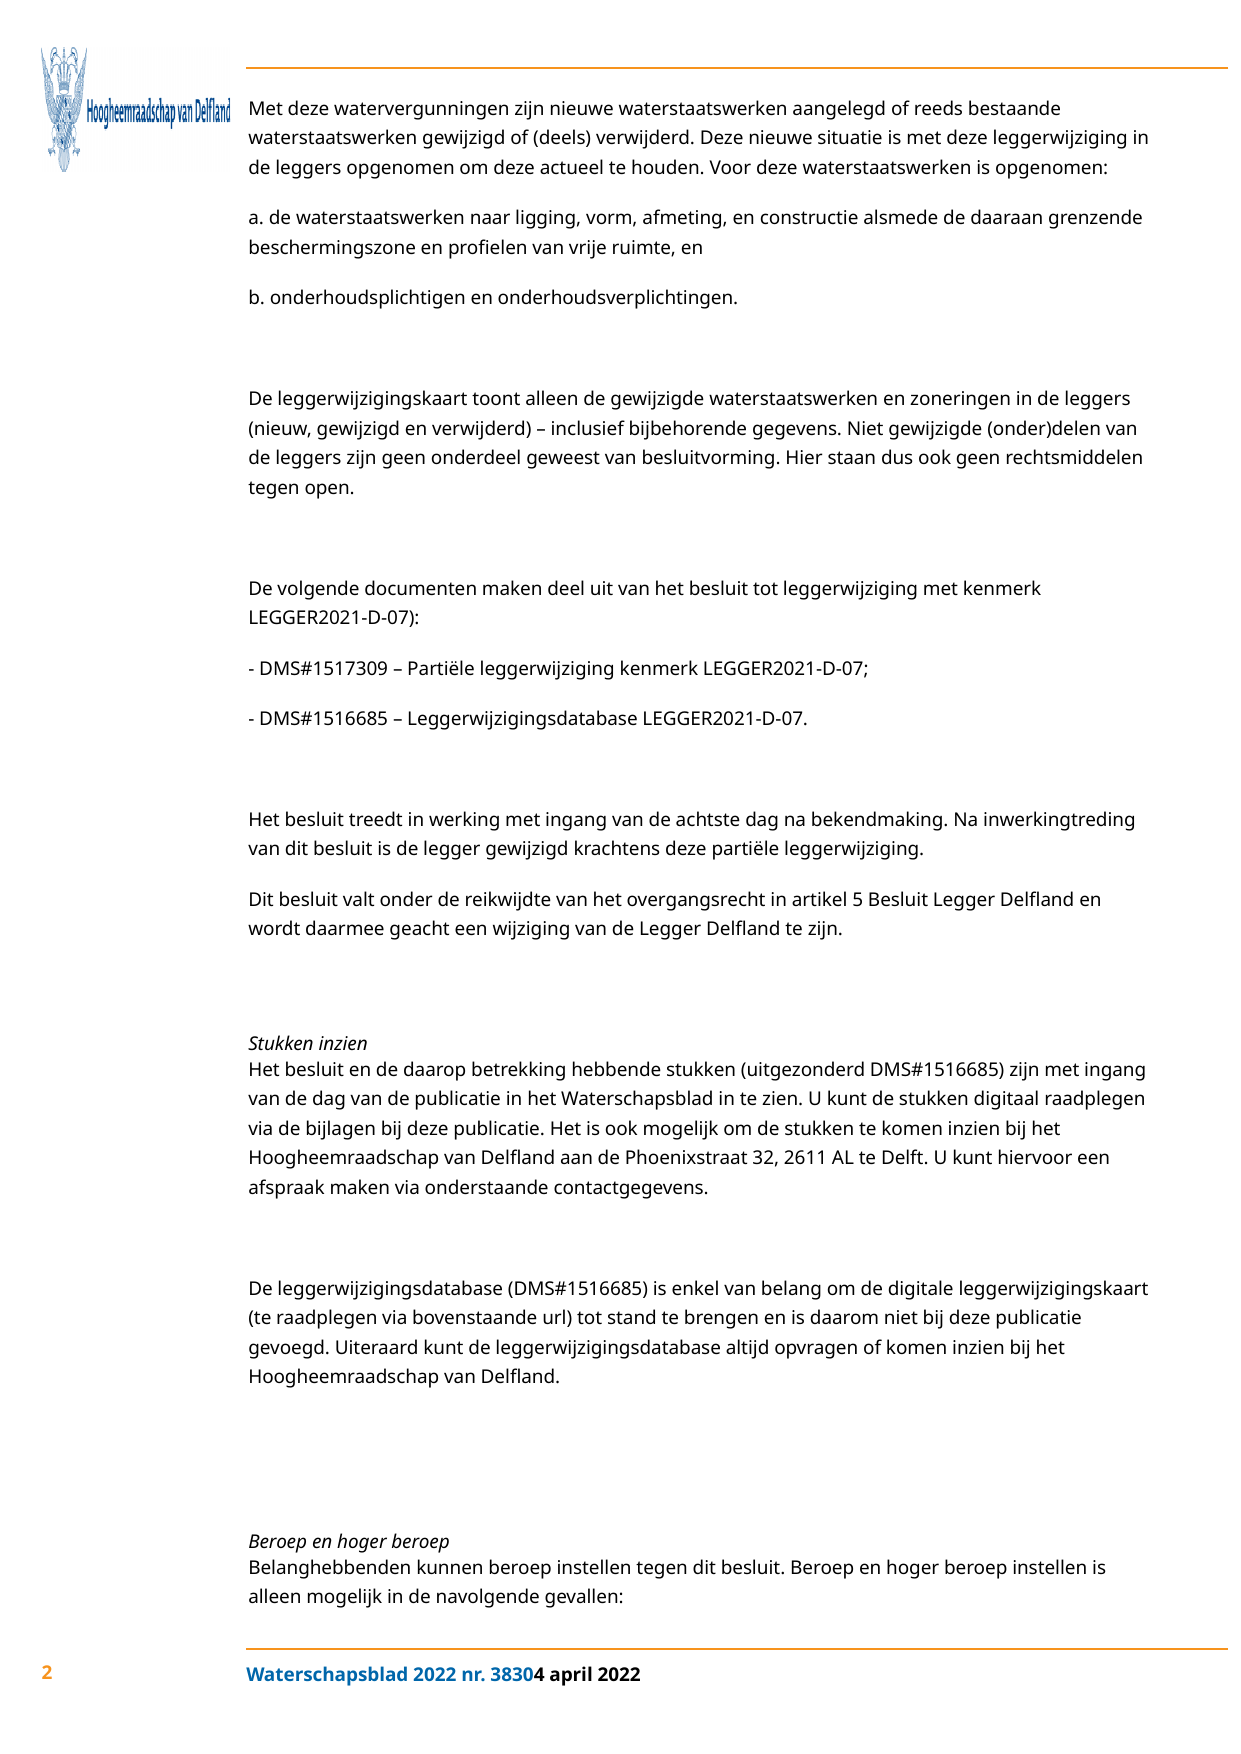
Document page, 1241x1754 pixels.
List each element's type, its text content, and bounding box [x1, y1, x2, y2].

text De leggerwijzigingskaart toont alleen de gewijzigde waterstaatswerken en zoneringen in de leggers (nieuw, gewijzigd en verwijderd) – inclusief bijbehorende gegevens. Niet gewijzigde (onder)delen van de leggers zijn geen onderdeel geweest van besluitvorming. Hier staan dus ook geen rechtsmiddelen tegen open. [248, 385, 1152, 500]
text a. de waterstaatswerken naar ligging, vorm, afmeting, en constructie alsmede de daaraan grenzende beschermingszone en profielen van vrije ruimte, en [248, 204, 1152, 260]
text b. onderhoudsplichtigen en onderhoudsverplichtingen. [248, 284, 1152, 310]
text Het besluit en de daarop betrekking hebbende stukken (uitgezonderd DMS#1516685) zijn met ingang van de dag van de publicatie in het Waterschapsblad in te zien. U kunt de stukken digitaal raadplegen via de bijlagen bij deze publicatie. Het is ook mogelijk om de stukken te komen inzien bij het Hoogheemraadschap van Delfland aan de Phoenixstraat 32, 2611 AL te Delft. U kunt hiervoor een afspraak maken via onderstaande contactgegevens. [248, 1056, 1152, 1200]
text De volgende documenten maken deel uit van het besluit tot leggerwijziging met kenmerk LEGGER2021-D-07): [248, 575, 1152, 630]
text - DMS#1517309 – Partiële leggerwijziging kenmerk LEGGER2021-D-07; [248, 655, 1152, 681]
text Belanghebbenden kunnen beroep instellen tegen dit besluit. Beroep en hoger beroep instellen is alleen mogelijk in de navolgende gevallen: [248, 1554, 1152, 1609]
text Stukken inzien [248, 1030, 1152, 1056]
text Dit besluit valt onder de reikwijdte van het overgangsrecht in artikel 5 Besluit Legger Delfland en wordt daarmee geacht een wijziging van de Legger Delfland te zijn. [248, 886, 1152, 941]
text - DMS#1516685 – Leggerwijzigingsdatabase LEGGER2021-D-07. [248, 705, 1152, 731]
text De leggerwijzigingsdatabase (DMS#1516685) is enkel van belang om de digitale leggerwijzigingskaart (te raadplegen via bovenstaande url) tot stand te brengen en is daarom niet bij deze publicatie gevoegd. Uiteraard kunt de leggerwijzigingsdatabase altijd opvragen of komen inzien bij het Hoogheemraadschap van Delfland. [248, 1275, 1152, 1389]
text Het besluit treedt in werking met ingang van de achtste dag na bekendmaking. Na inwerkingtreding van dit besluit is de legger gewijzigd krachtens deze partiële leggerwijziging. [248, 806, 1152, 861]
picture [41, 47, 231, 172]
text Met deze watervergunningen zijn nieuwe waterstaatswerken aangelegd of reeds bestaande waterstaatswerken gewijzigd of (deels) verwijderd. Deze nieuwe situatie is met deze leggerwijziging in de leggers opgenomen om deze actueel te houden. Voor deze waterstaatswerken is opgenomen: [248, 95, 1152, 180]
text Beroep en hoger beroep [248, 1528, 1152, 1554]
